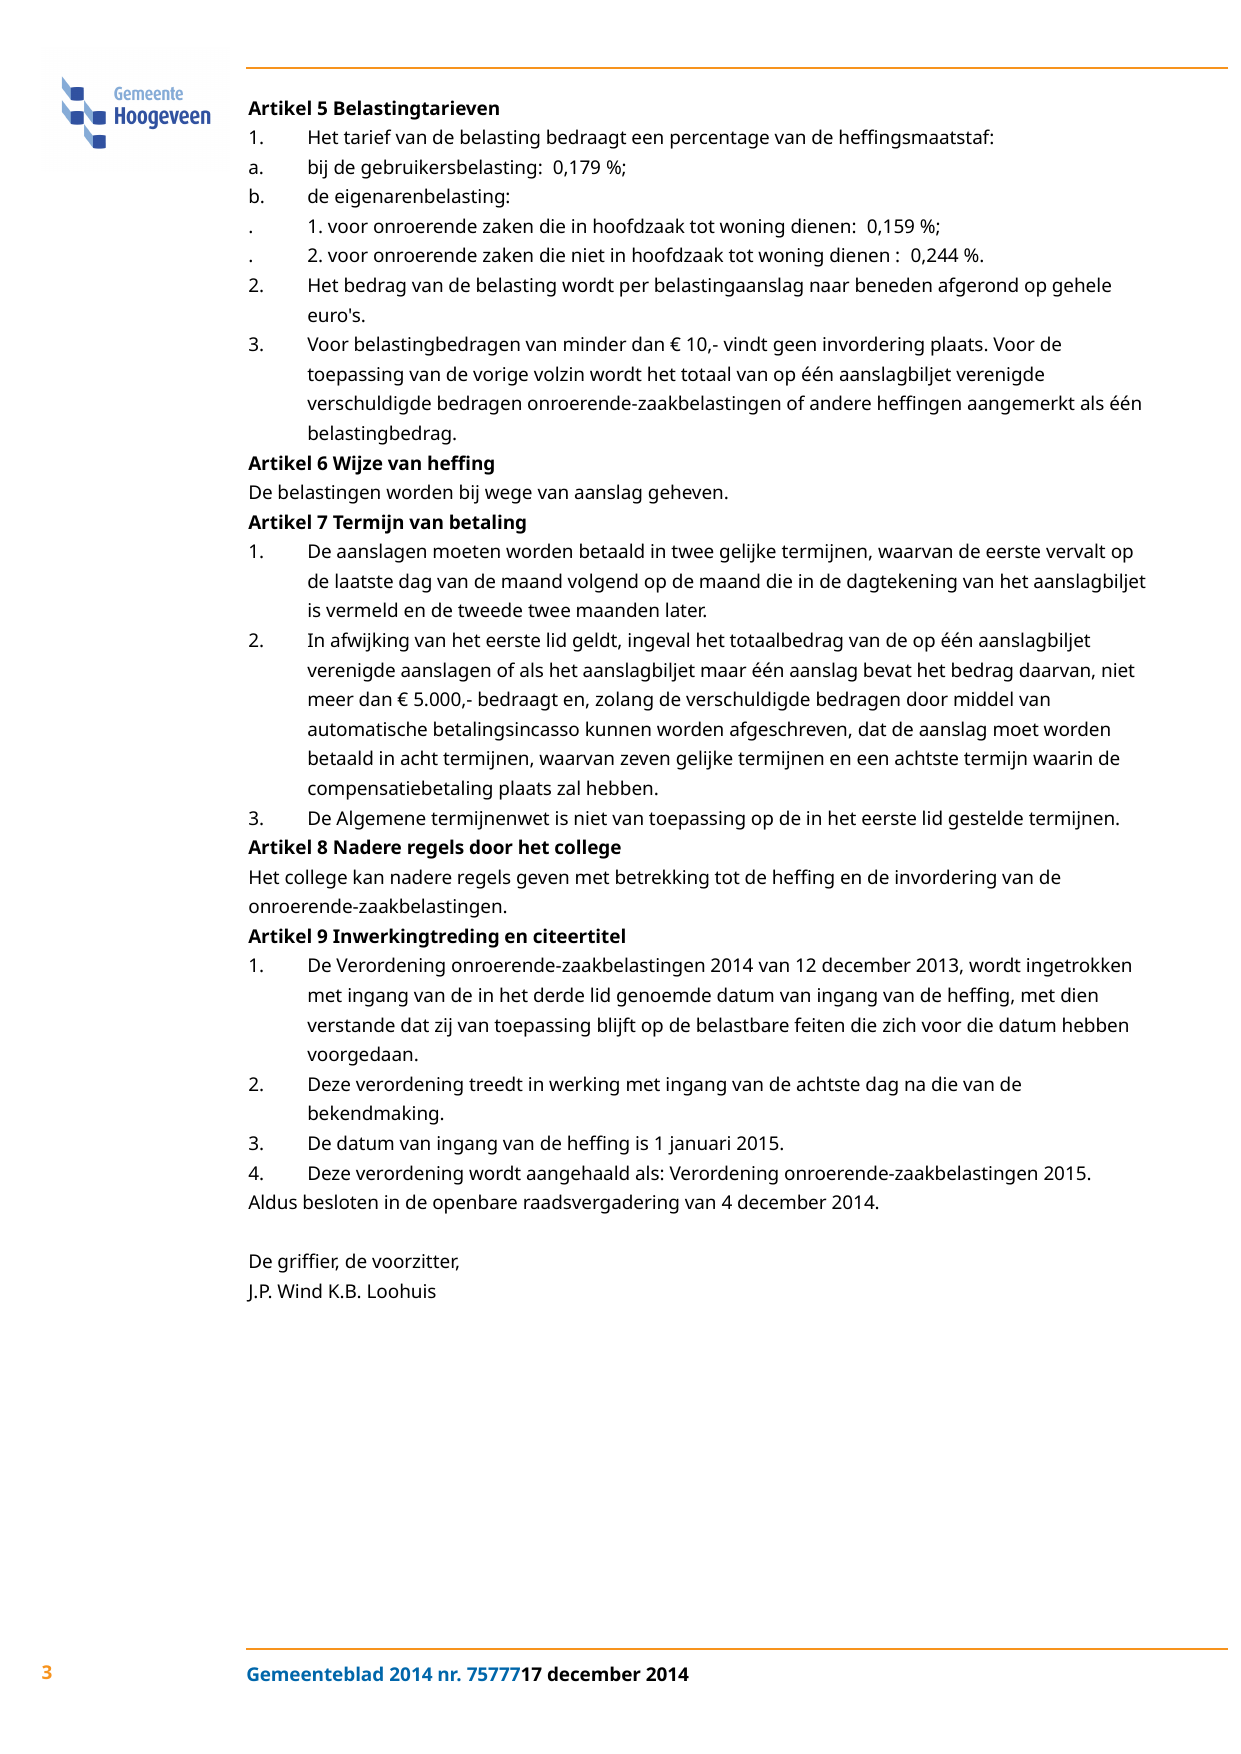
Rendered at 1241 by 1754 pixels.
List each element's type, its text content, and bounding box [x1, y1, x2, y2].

list Deze verordening treedt in werking met ingang van de achtste dag na die van de bekendmaking. [248, 1071, 1152, 1126]
list de eigenarenbelasting: [248, 183, 1152, 209]
list bij de gebruikersbelasting: 0,179 %; [248, 154, 1152, 180]
text Artikel 9 Inwerkingtreding en citeertitel [248, 923, 1152, 949]
list 1. voor onroerende zaken die in hoofdzaak tot woning dienen: 0,159 %; [248, 213, 1152, 239]
text Artikel 5 Belastingtarieven [248, 95, 1152, 121]
list De datum van ingang van de heffing is 1 januari 2015. [248, 1130, 1152, 1156]
text Artikel 7 Termijn van betaling [248, 509, 1152, 535]
list De Verordening onroerende-zaakbelastingen 2014 van 12 december 2013, wordt ingetrokken met ingang van de in het derde lid genoemde datum van ingang van de heffing, met dien verstande dat zij van toepassing blijft op de belastbare feiten die zich voor die datum hebben voorgedaan. [248, 953, 1152, 1067]
list Het bedrag van de belasting wordt per belastingaanslag naar beneden afgerond op gehele euro's. [248, 272, 1152, 328]
list De Algemene termijnenwet is niet van toepassing op de in het eerste lid gestelde termijnen. [248, 805, 1152, 831]
text De belastingen worden bij wege van aanslag geheven. [248, 479, 1152, 505]
list De aanslagen moeten worden betaald in twee gelijke termijnen, waarvan de eerste vervalt op de laatste dag van de maand volgend op de maand die in de dagtekening van het aanslagbiljet is vermeld en de tweede twee maanden later. [248, 538, 1152, 623]
list Voor belastingbedragen van minder dan € 10,- vindt geen invordering plaats. Voor de toepassing van de vorige volzin wordt het totaal van op één aanslagbiljet verenigde verschuldigde bedragen onroerende-zaakbelastingen of andere heffingen aangemerkt als één belastingbedrag. [248, 331, 1152, 446]
text De griffier, de voorzitter, [248, 1248, 1152, 1274]
list Het tarief van de belasting bedraagt een percentage van de heffingsmaatstaf: [248, 124, 1152, 150]
text Artikel 8 Nadere regels door het college [248, 834, 1152, 860]
list Deze verordening wordt aangehaald als: Verordening onroerende-zaakbelastingen 2015. [248, 1160, 1152, 1186]
text Artikel 6 Wijze van heffing [248, 450, 1152, 476]
text Aldus besloten in de openbare raadsvergadering van 4 december 2014. [248, 1189, 1152, 1215]
text Het college kan nadere regels geven met betrekking tot de heffing en de invordering van de onroerende-zaakbelastingen. [248, 864, 1152, 919]
list In afwijking van het eerste lid geldt, ingeval het totaalbedrag van de op één aanslagbiljet verenigde aanslagen of als het aanslagbiljet maar één aanslag bevat het bedrag daarvan, niet meer dan € 5.000,- bedraagt en, zolang de verschuldigde bedragen door middel van automatische betalingsincasso kunnen worden afgeschreven, dat de aanslag moet worden betaald in acht termijnen, waarvan zeven gelijke termijnen en een achtste termijn waarin de compensatiebetaling plaats zal hebben. [248, 627, 1152, 801]
text J.P. Wind K.B. Loohuis [248, 1278, 1152, 1304]
picture [41, 47, 231, 172]
list 2. voor onroerende zaken die niet in hoofdzaak tot woning dienen : 0,244 %. [248, 243, 1152, 268]
